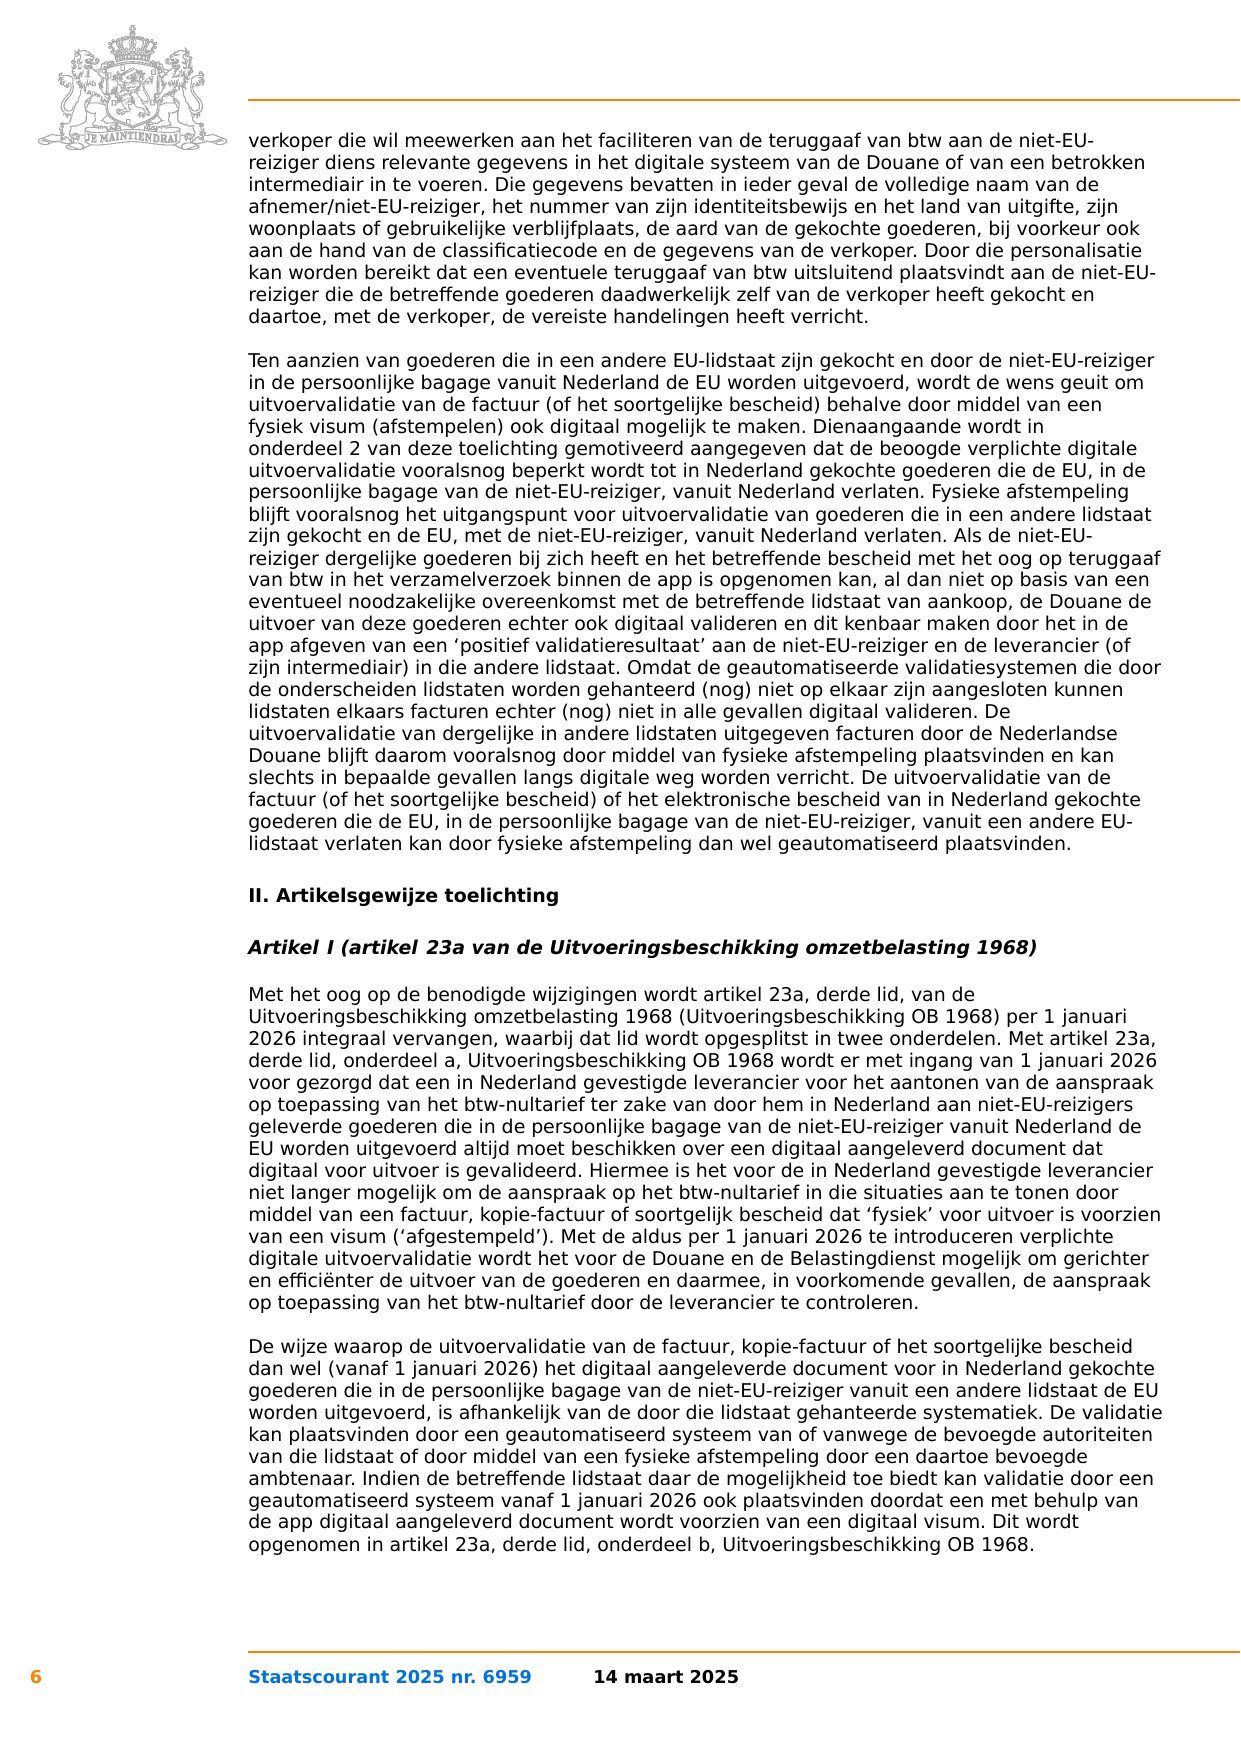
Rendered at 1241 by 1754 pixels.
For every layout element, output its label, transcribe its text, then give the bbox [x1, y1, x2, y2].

text De wijze waarop de uitvoervalidatie van de factuur, kopie-factuur of het soortgelijke bescheid dan wel (vanaf 1 januari 2026) het digitaal aangeleverde document voor in Nederland gekochte goederen die in de persoonlijke bagage van de niet-EU-reiziger vanuit een andere lidstaat de EU worden uitgevoerd, is afhankelijk van de door die lidstaat gehanteerde systematiek. De validatie kan plaatsvinden door een geautomatiseerd systeem van of vanwege de bevoegde autoriteiten van die lidstaat of door middel van een fysieke afstempeling door een daartoe bevoegde ambtenaar. Indien de betreffende lidstaat daar de mogelijkheid toe biedt kan validatie door een geautomatiseerd systeem vanaf 1 januari 2026 ook plaatsvinden doordat een met behulp van de app digitaal aangeleverd document wordt voorzien van een digitaal visum. Dit wordt opgenomen in artikel 23a, derde lid, onderdeel b, Uitvoeringsbeschikking OB 1968. [248, 1336, 1163, 1555]
text Ten aanzien van goederen die in een andere EU-lidstaat zijn gekocht en door de niet-EU-reiziger in de persoonlijke bagage vanuit Nederland de EU worden uitgevoerd, wordt de wens geuit om uitvoervalidatie van de factuur (of het soortgelijke bescheid) behalve door middel van een fysiek visum (afstempelen) ook digitaal mogelijk te maken. Dienaangaande wordt in onderdeel 2 van deze toelichting gemotiveerd aangegeven dat de beoogde verplichte digitale uitvoervalidatie vooralsnog beperkt wordt tot in Nederland gekochte goederen die de EU, in de persoonlijke bagage van de niet-EU-reiziger, vanuit Nederland verlaten. Fysieke afstempeling blijft vooralsnog het uitgangspunt voor uitvoervalidatie van goederen die in een andere lidstaat zijn gekocht en de EU, met de niet-EU-reiziger, vanuit Nederland verlaten. Als de niet-EU-reiziger dergelijke goederen bij zich heeft en het betreffende bescheid met het oog op teruggaaf van btw in het verzamelverzoek binnen de app is opgenomen kan, al dan niet op basis van een eventueel noodzakelijke overeenkomst met de betreffende lidstaat van aankoop, de Douane de uitvoer van deze goederen echter ook digitaal valideren en dit kenbaar maken door het in de app afgeven van een ‘positief validatieresultaat’ aan de niet-EU-reiziger en de leverancier (of zijn intermediair) in die andere lidstaat. Omdat de geautomatiseerde validatiesystemen die door de onderscheiden lidstaten worden gehanteerd (nog) niet op elkaar zijn aangesloten kunnen lidstaten elkaars facturen echter (nog) niet in alle gevallen digitaal valideren. De uitvoervalidatie van dergelijke in andere lidstaten uitgegeven facturen door de Nederlandse Douane blijft daarom vooralsnog door middel van fysieke afstempeling plaatsvinden en kan slechts in bepaalde gevallen langs digitale weg worden verricht. De uitvoervalidatie van de factuur (of het soortgelijke bescheid) of het elektronische bescheid van in Nederland gekochte goederen die de EU, in de persoonlijke bagage van de niet-EU-reiziger, vanuit een andere EU-lidstaat verlaten kan door fysieke afstempeling dan wel geautomatiseerd plaatsvinden. [248, 349, 1163, 855]
text verkoper die wil meewerken aan het faciliteren van de teruggaaf van btw aan de niet-EU-reiziger diens relevante gegevens in het digitale systeem van de Douane of van een betrokken intermediair in te voeren. Die gegevens bevatten in ieder geval de volledige naam van de afnemer/niet-EU-reiziger, het nummer van zijn identiteitsbewijs en het land van uitgifte, zijn woonplaats of gebruikelijke verblijfplaats, de aard van de gekochte goederen, bij voorkeur ook aan de hand van de classificatiecode en de gegevens van de verkoper. Door die personalisatie kan worden bereikt dat een eventuele teruggaaf van btw uitsluitend plaatsvindt aan de niet-EU-reiziger die de betreffende goederen daadwerkelijk zelf van de verkoper heeft gekocht en daartoe, met de verkoper, de vereiste handelingen heeft verricht. [248, 130, 1163, 328]
subtitle Artikel I (artikel 23a van de Uitvoeringsbeschikking omzetbelasting 1968) [248, 937, 1163, 959]
picture [38, 25, 227, 150]
text Met het oog op de benodigde wijzigingen wordt artikel 23a, derde lid, van de Uitvoeringsbeschikking omzetbelasting 1968 (Uitvoeringsbeschikking OB 1968) per 1 januari 2026 integraal vervangen, waarbij dat lid wordt opgesplitst in twee onderdelen. Met artikel 23a, derde lid, onderdeel a, Uitvoeringsbeschikking OB 1968 wordt er met ingang van 1 januari 2026 voor gezorgd dat een in Nederland gevestigde leverancier voor het aantonen van de aanspraak op toepassing van het btw-nultarief ter zake van door hem in Nederland aan niet-EU-reizigers geleverde goederen die in de persoonlijke bagage van de niet-EU-reiziger vanuit Nederland de EU worden uitgevoerd altijd moet beschikken over een digitaal aangeleverd document dat digitaal voor uitvoer is gevalideerd. Hiermee is het voor de in Nederland gevestigde leverancier niet langer mogelijk om de aanspraak op het btw-nultarief in die situaties aan te tonen door middel van een factuur, kopie-factuur of soortgelijk bescheid dat ‘fysiek’ voor uitvoer is voorzien van een visum (‘afgestempeld’). Met de aldus per 1 januari 2026 te introduceren verplichte digitale uitvoervalidatie wordt het voor de Douane en de Belastingdienst mogelijk om gerichter en efficiënter de uitvoer van de goederen en daarmee, in voorkomende gevallen, de aanspraak op toepassing van het btw-nultarief door de leverancier te controleren. [248, 984, 1163, 1314]
subtitle II. Artikelsgewijze toelichting [248, 885, 1163, 907]
